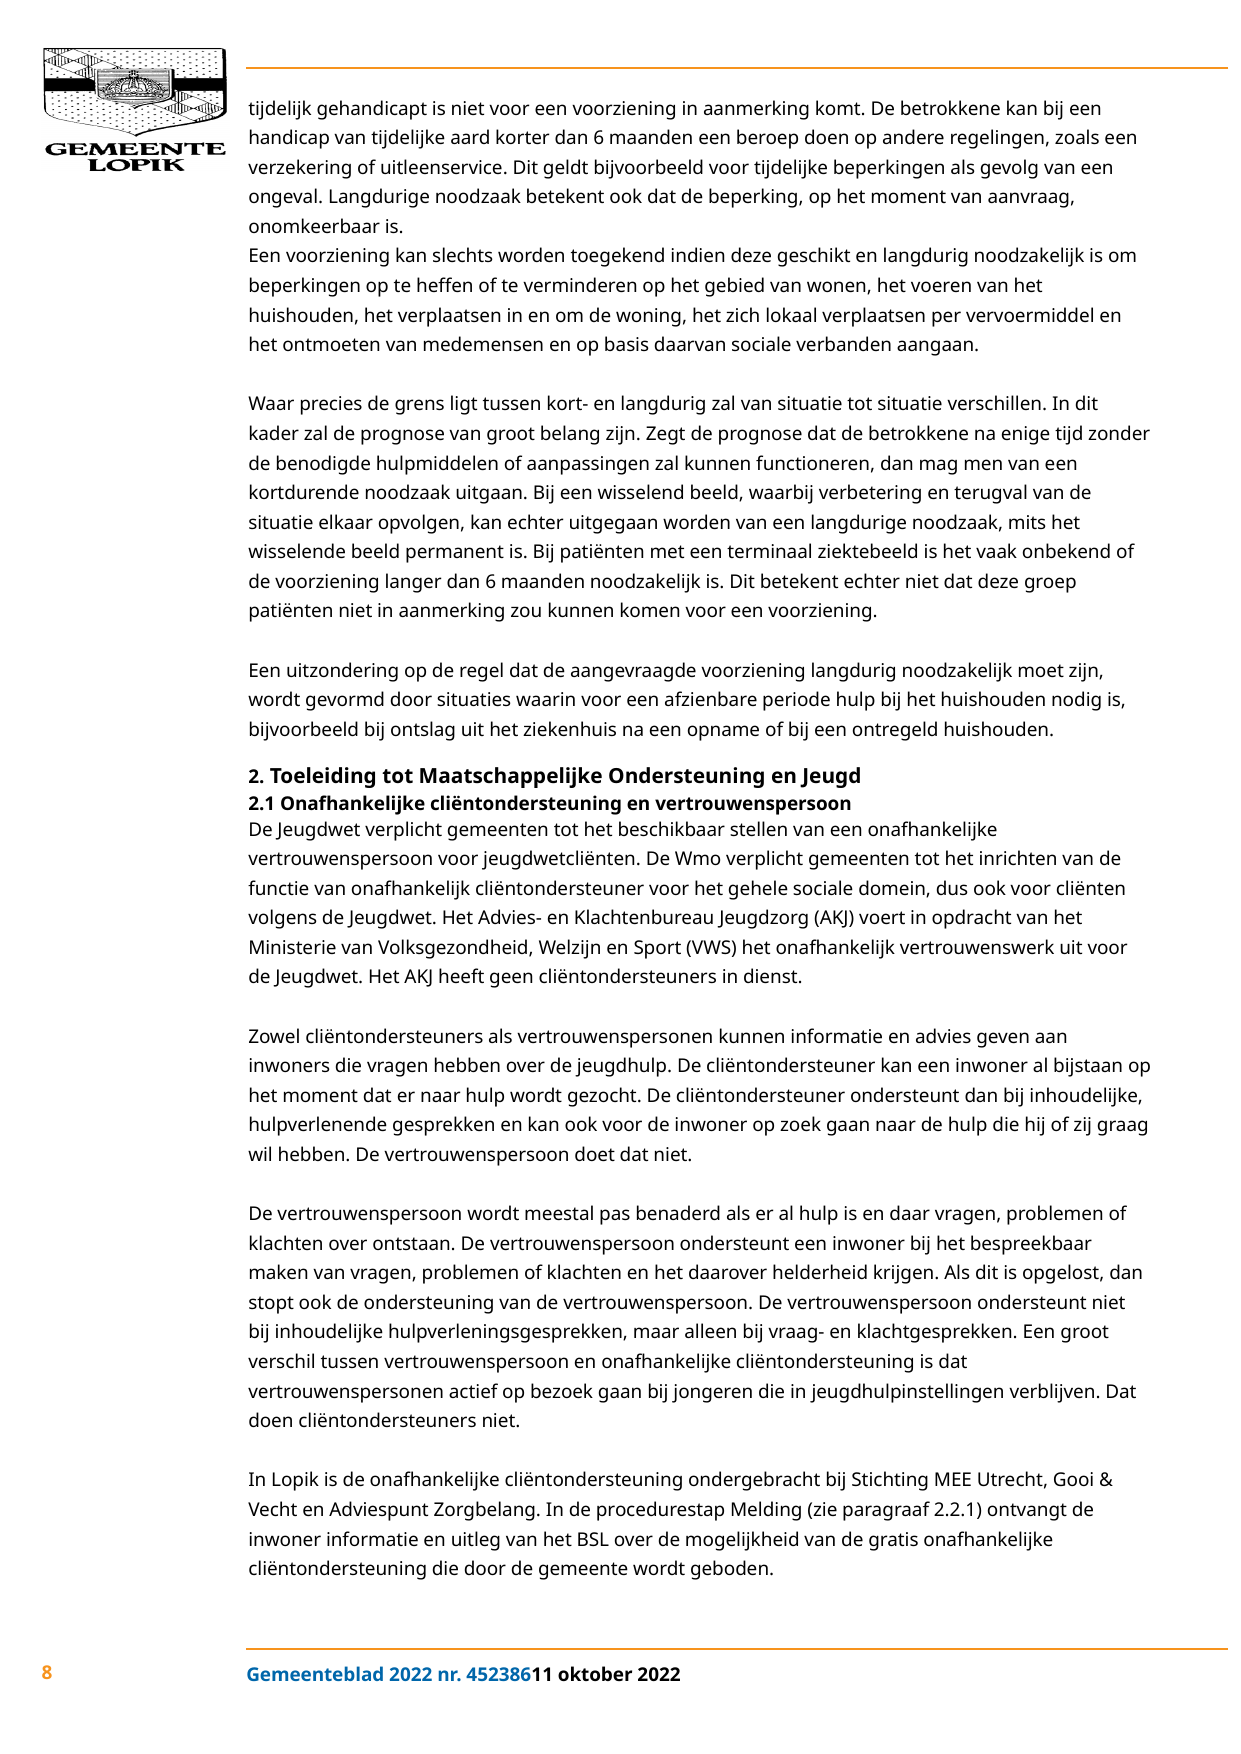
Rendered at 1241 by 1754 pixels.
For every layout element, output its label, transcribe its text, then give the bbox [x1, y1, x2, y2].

text 2. Toeleiding tot Maatschappelijke Ondersteuning en Jeugd [248, 762, 1152, 790]
text De Jeugdwet verplicht gemeenten tot het beschikbaar stellen van een onafhankelijke vertrouwenspersoon voor jeugdwetcliënten. De Wmo verplicht gemeenten tot het inrichten van de functie van onafhankelijk cliëntondersteuner voor het gehele sociale domein, dus ook voor cliënten volgens de Jeugdwet. Het Advies- en Klachtenbureau Jeugdzorg (AKJ) voert in opdracht van het Ministerie van Volksgezondheid, Welzijn en Sport (VWS) het onafhankelijk vertrouwenswerk uit voor de Jeugdwet. Het AKJ heeft geen cliëntondersteuners in dienst. [248, 816, 1152, 989]
text Een uitzondering op de regel dat de aangevraagde voorziening langdurig noodzakelijk moet zijn, wordt gevormd door situaties waarin voor een afzienbare periode hulp bij het huishouden nodig is, bijvoorbeeld bij ontslag uit het ziekenhuis na een opname of bij een ontregeld huishouden. [248, 657, 1152, 742]
text In Lopik is de onafhankelijke cliëntondersteuning ondergebracht bij Stichting MEE Utrecht, Gooi & Vecht en Adviespunt Zorgbelang. In de procedurestap Melding (zie paragraaf 2.2.1) ontvangt de inwoner informatie en uitleg van het BSL over de mogelijkheid van de gratis onafhankelijke cliëntondersteuning die door de gemeente wordt geboden. [248, 1467, 1152, 1581]
text 2.1 Onafhankelijke cliëntondersteuning en vertrouwenspersoon [248, 790, 1152, 816]
picture [41, 47, 231, 172]
text Waar precies de grens ligt tussen kort- en langdurig zal van situatie tot situatie verschillen. In dit kader zal de prognose van groot belang zijn. Zegt de prognose dat de betrokkene na enige tijd zonder de benodigde hulpmiddelen of aanpassingen zal kunnen functioneren, dan mag men van een kortdurende noodzaak uitgaan. Bij een wisselend beeld, waarbij verbetering en terugval van de situatie elkaar opvolgen, kan echter uitgegaan worden van een langdurige noodzaak, mits het wisselende beeld permanent is. Bij patiënten met een terminaal ziektebeeld is het vaak onbekend of de voorziening langer dan 6 maanden noodzakelijk is. Dit betekent echter niet dat deze groep patiënten niet in aanmerking zou kunnen komen voor een voorziening. [248, 391, 1152, 623]
text Zowel cliëntondersteuners als vertrouwenspersonen kunnen informatie en advies geven aan inwoners die vragen hebben over de jeugdhulp. De cliëntondersteuner kan een inwoner al bijstaan op het moment dat er naar hulp wordt gezocht. De cliëntondersteuner ondersteunt dan bij inhoudelijke, hulpverlenende gesprekken en kan ook voor de inwoner op zoek gaan naar de hulp die hij of zij graag wil hebben. De vertrouwenspersoon doet dat niet. [248, 1023, 1152, 1167]
text De vertrouwenspersoon wordt meestal pas benaderd als er al hulp is en daar vragen, problemen of klachten over ontstaan. De vertrouwenspersoon ondersteunt een inwoner bij het bespreekbaar maken van vragen, problemen of klachten en het daarover helderheid krijgen. Als dit is opgelost, dan stopt ook de ondersteuning van de vertrouwenspersoon. De vertrouwenspersoon ondersteunt niet bij inhoudelijke hulpverleningsgesprekken, maar alleen bij vraag- en klachtgesprekken. Een groot verschil tussen vertrouwenspersoon en onafhankelijke cliëntondersteuning is dat vertrouwenspersonen actief op bezoek gaan bij jongeren die in jeugdhulpinstellingen verblijven. Dat doen cliëntondersteuners niet. [248, 1200, 1152, 1433]
text Een voorziening kan slechts worden toegekend indien deze geschikt en langdurig noodzakelijk is om beperkingen op te heffen of te verminderen op het gebied van wonen, het voeren van het huishouden, het verplaatsen in en om de woning, het zich lokaal verplaatsen per vervoermiddel en het ontmoeten van medemensen en op basis daarvan sociale verbanden aangaan. [248, 243, 1152, 357]
text tijdelijk gehandicapt is niet voor een voorziening in aanmerking komt. De betrokkene kan bij een handicap van tijdelijke aard korter dan 6 maanden een beroep doen op andere regelingen, zoals een verzekering of uitleenservice. Dit geldt bijvoorbeeld voor tijdelijke beperkingen als gevolg van een ongeval. Langdurige noodzaak betekent ook dat de beperking, op het moment van aanvraag, onomkeerbaar is. [248, 95, 1152, 239]
